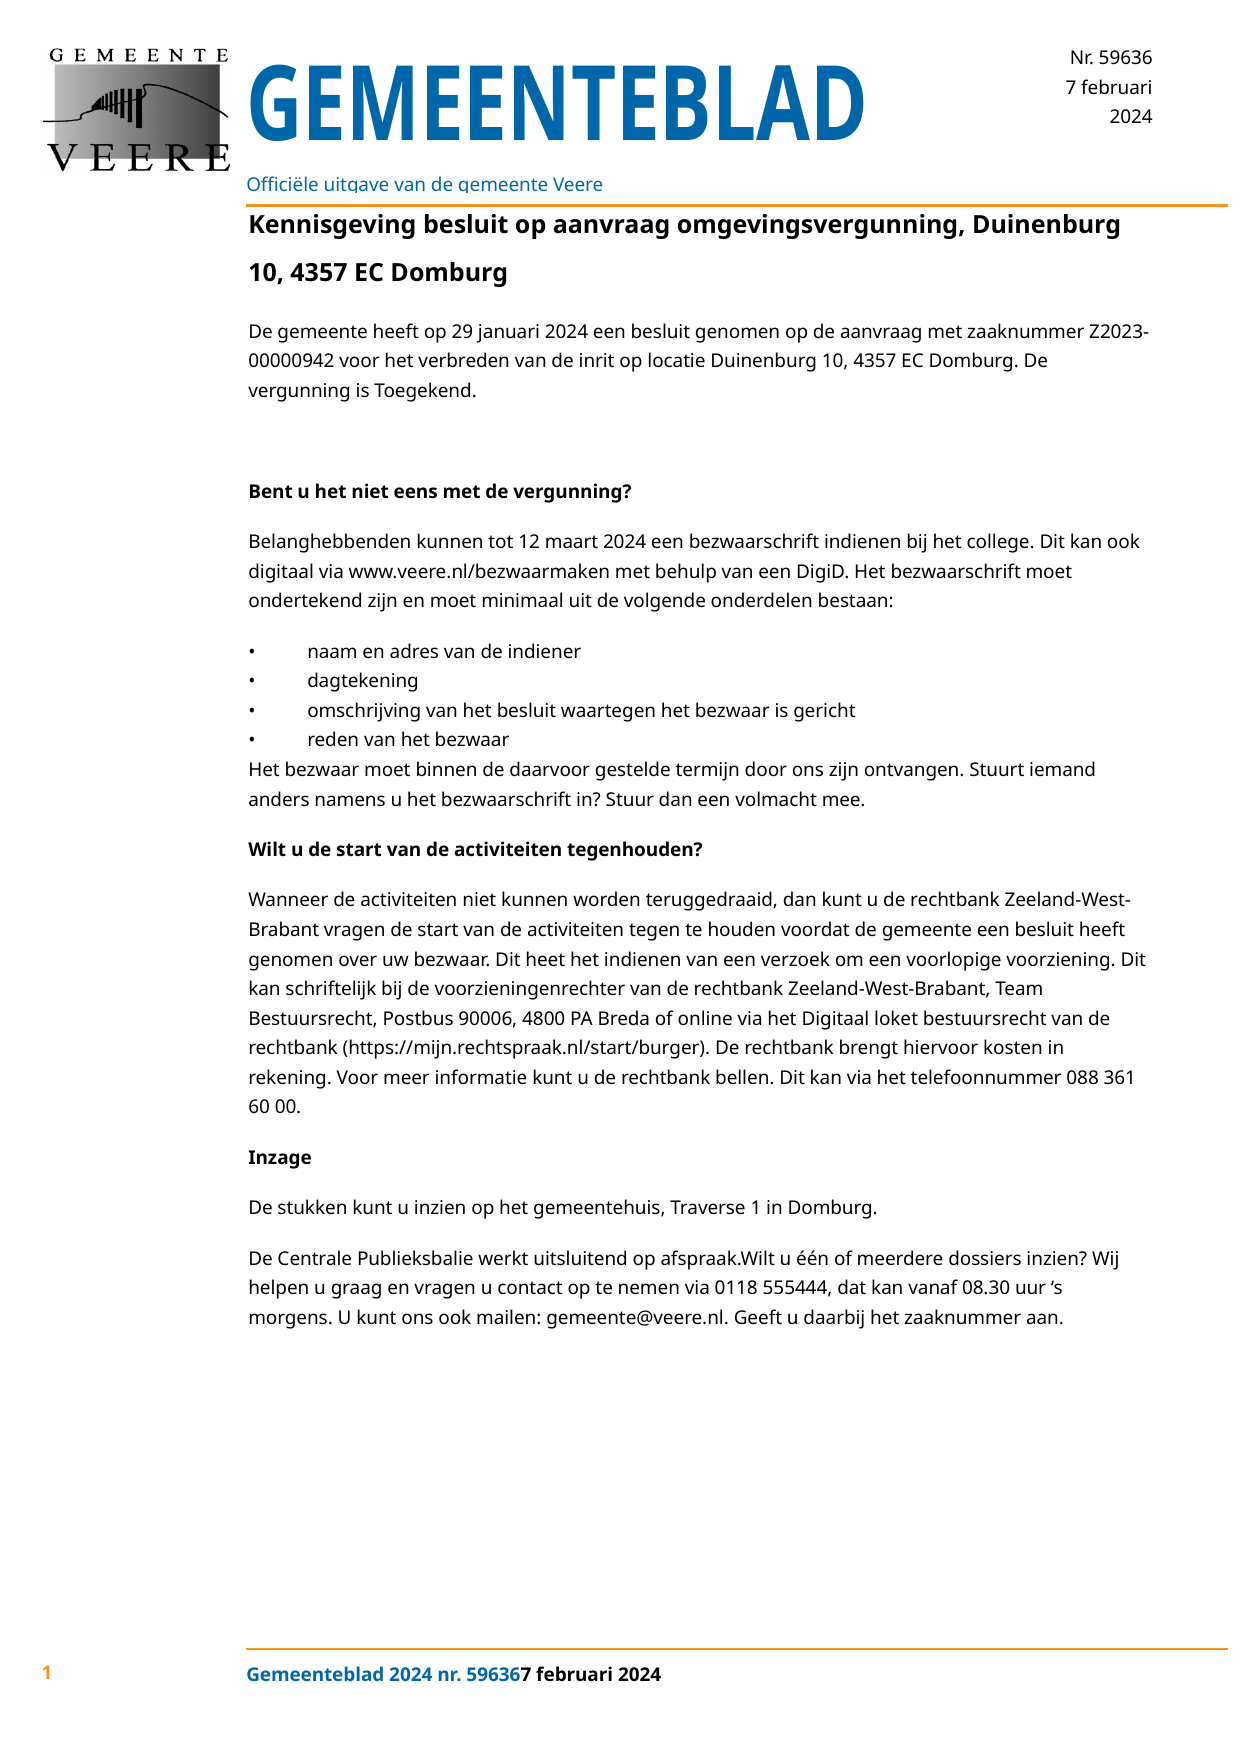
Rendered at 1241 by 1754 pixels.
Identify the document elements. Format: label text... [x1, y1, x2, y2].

text Bent u het niet eens met de vergunning? [248, 478, 1152, 504]
text Wilt u de start van de activiteiten tegenhouden? [248, 836, 1152, 862]
text Het bezwaar moet binnen de daarvoor gestelde termijn door ons zijn ontvangen. Stuurt iemand anders namens u het bezwaarschrift in? Stuur dan een volmacht mee. [248, 756, 1152, 812]
text Wanneer de activiteiten niet kunnen worden teruggedraaid, dan kunt u de rechtbank Zeeland-West-Brabant vragen de start van de activiteiten tegen te houden voordat de gemeente een besluit heeft genomen over uw bezwaar. Dit heet het indienen van een verzoek om een voorlopige voorziening. Dit kan schriftelijk bij de voorzieningenrechter van de rechtbank Zeeland-West-Brabant, Team Bestuursrecht, Postbus 90006, 4800 PA Breda of online via het Digitaal loket bestuursrecht van de rechtbank (https://mijn.rechtspraak.nl/start/burger). De rechtbank brengt hiervoor kosten in rekening. Voor meer informatie kunt u de rechtbank bellen. Dit kan via het telefoonnummer 088 361 60 00. [248, 887, 1152, 1119]
text De gemeente heeft op 29 januari 2024 een besluit genomen op de aanvraag met zaaknummer Z2023-00000942 voor het verbreden van de inrit op locatie Duinenburg 10, 4357 EC Domburg. De vergunning is Toegekend. [248, 318, 1152, 403]
list dagtekening [248, 667, 1152, 693]
picture [41, 47, 231, 172]
list reden van het bezwaar [248, 727, 1152, 752]
list omschrijving van het besluit waartegen het bezwaar is gericht [248, 697, 1152, 723]
text Inzage [248, 1144, 1152, 1170]
list naam en adres van de indiener [248, 638, 1152, 664]
text De Centrale Publieksbalie werkt uitsluitend op afspraak.Wilt u één of meerdere dossiers inzien? Wij helpen u graag en vragen u contact op te nemen via 0118 555444, dat kan vanaf 08.30 uur ‘s morgens. U kunt ons ook mailen: gemeente@veere.nl. Geeft u daarbij het zaaknummer aan. [248, 1245, 1152, 1330]
text Kennisgeving besluit op aanvraag omgevingsvergunning, Duinenburg 10, 4357 EC Domburg [248, 207, 1152, 288]
text De stukken kunt u inzien op het gemeentehuis, Traverse 1 in Domburg. [248, 1194, 1152, 1220]
text Belanghebbenden kunnen tot 12 maart 2024 een bezwaarschrift indienen bij het college. Dit kan ook digitaal via www.veere.nl/bezwaarmaken met behulp van een DigiD. Het bezwaarschrift moet ondertekend zijn en moet minimaal uit de volgende onderdelen bestaan: [248, 528, 1152, 613]
